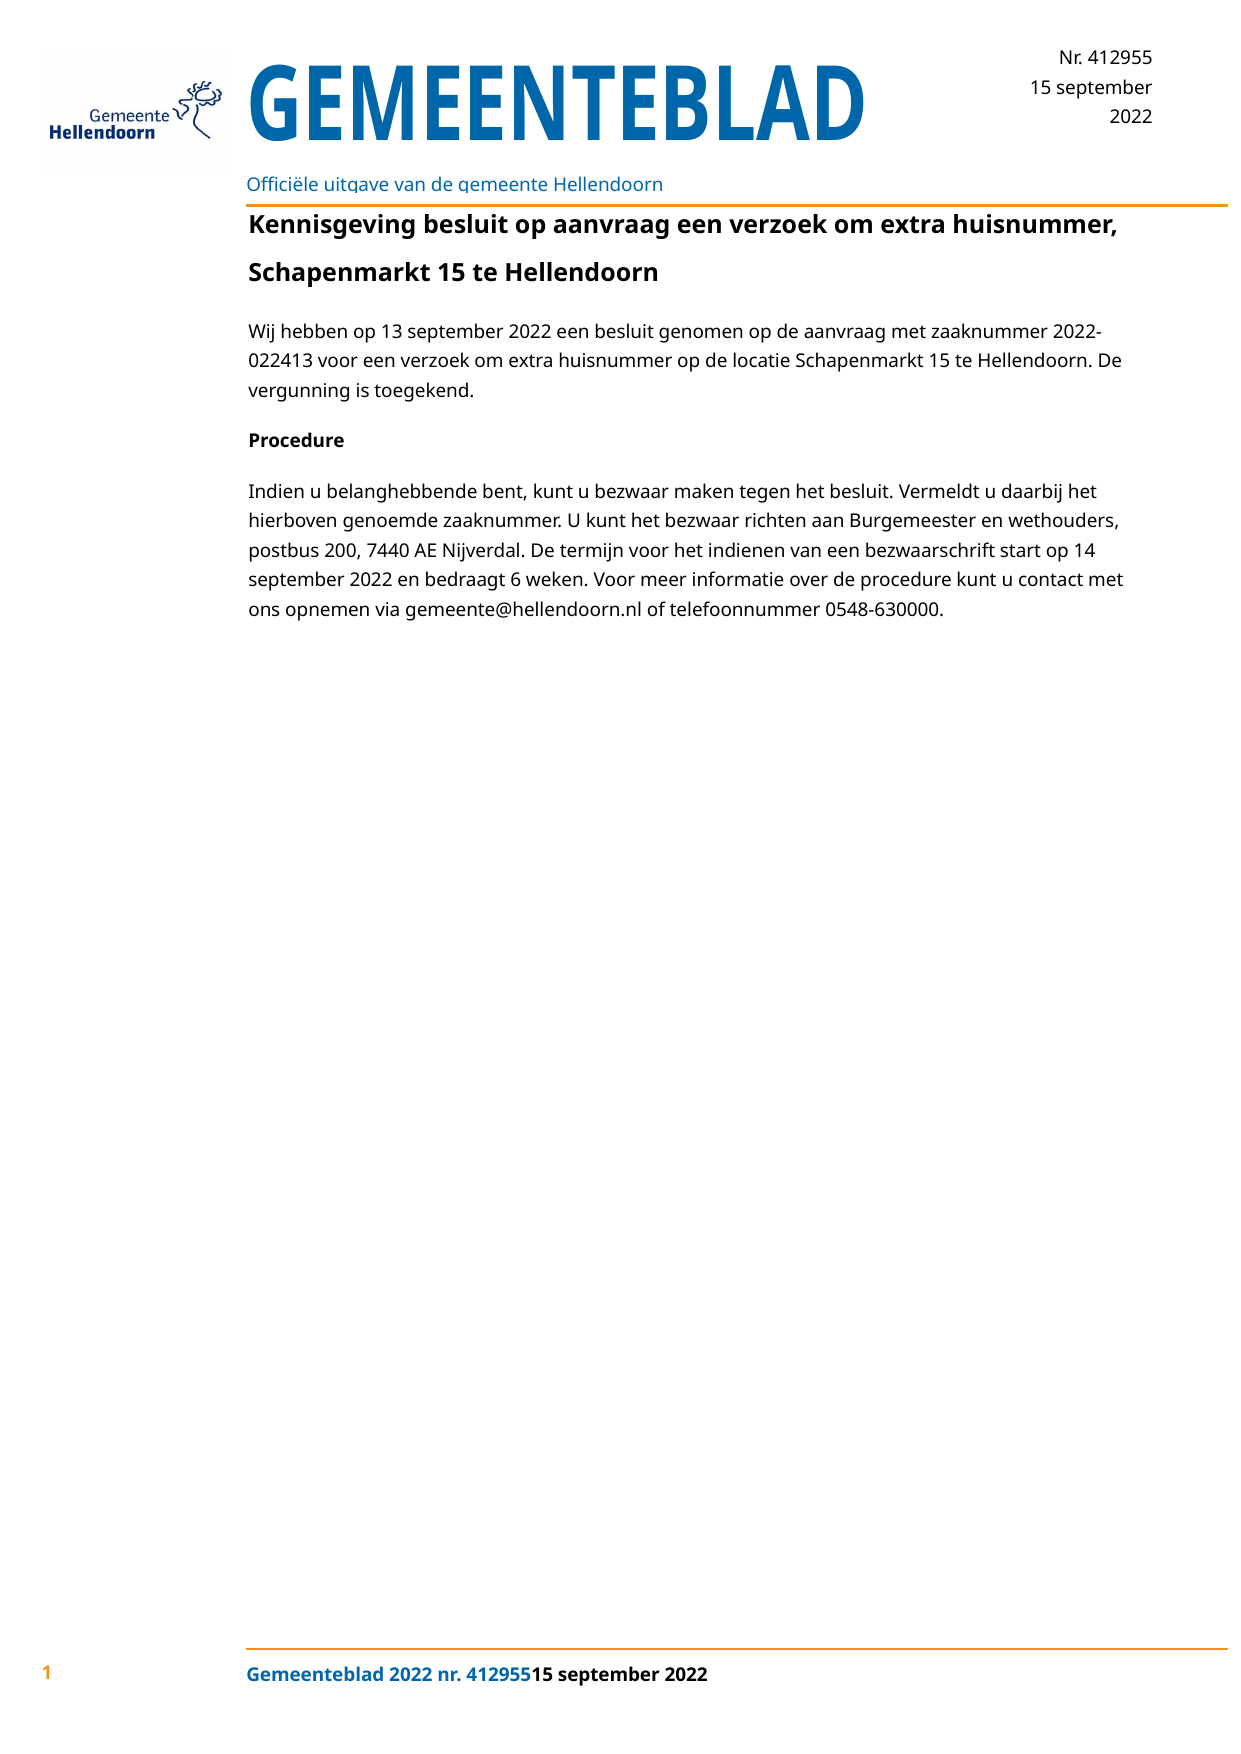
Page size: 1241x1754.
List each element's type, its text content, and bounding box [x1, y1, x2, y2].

picture [41, 47, 231, 172]
text Procedure [248, 427, 1152, 453]
text Wij hebben op 13 september 2022 een besluit genomen op de aanvraag met zaaknummer 2022-022413 voor een verzoek om extra huisnummer op de locatie Schapenmarkt 15 te Hellendoorn. De vergunning is toegekend. [248, 318, 1152, 403]
text Indien u belanghebbende bent, kunt u bezwaar maken tegen het besluit. Vermeldt u daarbij het hierboven genoemde zaaknummer. U kunt het bezwaar richten aan Burgemeester en wethouders, postbus 200, 7440 AE Nijverdal. De termijn voor het indienen van een bezwaarschrift start op 14 september 2022 en bedraagt 6 weken. Voor meer informatie over de procedure kunt u contact met ons opnemen via gemeente@hellendoorn.nl of telefoonnummer 0548-630000. [248, 478, 1152, 622]
text Kennisgeving besluit op aanvraag een verzoek om extra huisnummer, Schapenmarkt 15 te Hellendoorn [248, 207, 1152, 288]
